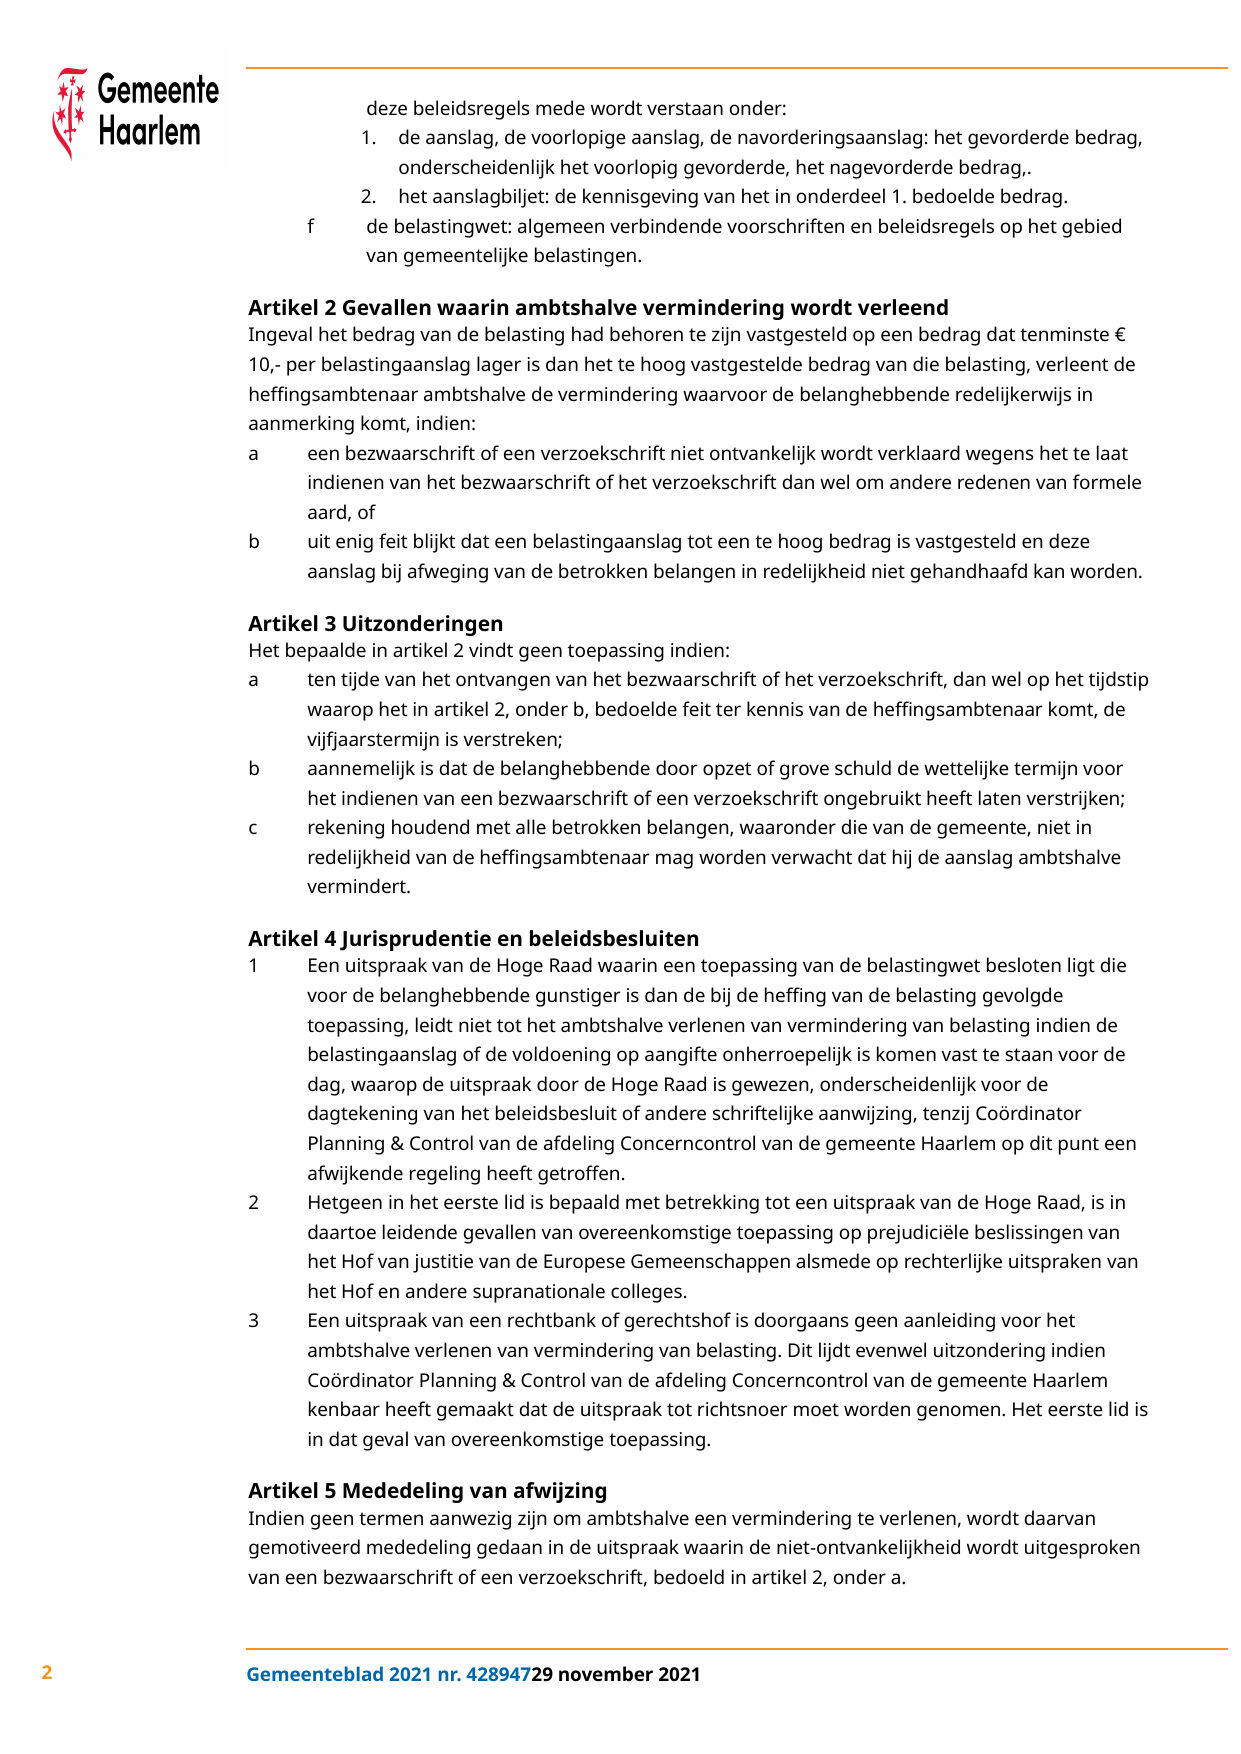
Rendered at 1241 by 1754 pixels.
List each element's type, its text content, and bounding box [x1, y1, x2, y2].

text Het bepaalde in artikel 2 vindt geen toepassing indien: [248, 637, 1152, 663]
list een bezwaarschrift of een verzoekschrift niet ontvankelijk wordt verklaard wegens het te laat indienen van het bezwaarschrift of het verzoekschrift dan wel om andere redenen van formele aard, of [248, 440, 1152, 525]
text Artikel 2 Gevallen waarin ambtshalve vermindering wordt verleend [248, 293, 1152, 322]
text Artikel 4 Jurisprudentie en beleidsbesluiten [248, 924, 1152, 953]
list de belastingwet: algemeen verbindende voorschriften en beleidsregels op het gebied van gemeentelijke belastingen. [307, 213, 1152, 268]
list aannemelijk is dat de belanghebbende door opzet of grove schuld de wettelijke termijn voor het indienen van een bezwaarschrift of een verzoekschrift ongebruikt heeft laten verstrijken; [248, 755, 1152, 811]
list uit enig feit blijkt dat een belastingaanslag tot een te hoog bedrag is vastgesteld en deze aanslag bij afweging van de betrokken belangen in redelijkheid niet gehandhaafd kan worden. [248, 529, 1152, 584]
list Hetgeen in het eerste lid is bepaald met betrekking tot een uitspraak van de Hoge Raad, is in daartoe leidende gevallen van overeenkomstige toepassing op prejudiciële beslissingen van het Hof van justitie van de Europese Gemeenschappen alsmede op rechterlijke uitspraken van het Hof en andere supranationale colleges. [248, 1189, 1152, 1304]
list deze beleidsregels mede wordt verstaan onder: [307, 95, 1152, 121]
picture [41, 47, 231, 172]
list ten tijde van het ontvangen van het bezwaarschrift of het verzoekschrift, dan wel op het tijdstip waarop het in artikel 2, onder b, bedoelde feit ter kennis van de heffingsambtenaar komt, de vijfjaarstermijn is verstreken; [248, 667, 1152, 752]
list rekening houdend met alle betrokken belangen, waaronder die van de gemeente, niet in redelijkheid van de heffingsambtenaar mag worden verwacht dat hij de aanslag ambtshalve vermindert. [248, 814, 1152, 899]
list de aanslag, de voorlopige aanslag, de navorderingsaanslag: het gevorderde bedrag, onderscheidenlijk het voorlopig gevorderde, het nagevorderde bedrag,. [361, 124, 1152, 180]
text Ingeval het bedrag van de belasting had behoren te zijn vastgesteld op een bedrag dat tenminste € 10,- per belastingaanslag lager is dan het te hoog vastgestelde bedrag van die belasting, verleent de heffingsambtenaar ambtshalve de vermindering waarvoor de belanghebbende redelijkerwijs in aanmerking komt, indien: [248, 322, 1152, 436]
list Een uitspraak van een rechtbank of gerechtshof is doorgaans geen aanleiding voor het ambtshalve verlenen van vermindering van belasting. Dit lijdt evenwel uitzondering indien Coördinator Planning & Control van de afdeling Concerncontrol van de gemeente Haarlem kenbaar heeft gemaakt dat de uitspraak tot richtsnoer moet worden genomen. Het eerste lid is in dat geval van overeenkomstige toepassing. [248, 1308, 1152, 1452]
text Artikel 3 Uitzonderingen [248, 609, 1152, 637]
text Artikel 5 Mededeling van afwijzing [248, 1476, 1152, 1505]
list het aanslagbiljet: de kennisgeving van het in onderdeel 1. bedoelde bedrag. [361, 183, 1152, 209]
list Een uitspraak van de Hoge Raad waarin een toepassing van de belastingwet besloten ligt die voor de belanghebbende gunstiger is dan de bij de heffing van de belasting gevolgde toepassing, leidt niet tot het ambtshalve verlenen van vermindering van belasting indien de belastingaanslag of de voldoening op aangifte onherroepelijk is komen vast te staan voor de dag, waarop de uitspraak door de Hoge Raad is gewezen, onderscheidenlijk voor de dagtekening van het beleidsbesluit of andere schriftelijke aanwijzing, tenzij Coördinator Planning & Control van de afdeling Concerncontrol van de gemeente Haarlem op dit punt een afwijkende regeling heeft getroffen. [248, 953, 1152, 1185]
text Indien geen termen aanwezig zijn om ambtshalve een vermindering te verlenen, wordt daarvan gemotiveerd mededeling gedaan in de uitspraak waarin de niet-ontvankelijkheid wordt uitgesproken van een bezwaarschrift of een verzoekschrift, bedoeld in artikel 2, onder a. [248, 1505, 1152, 1590]
